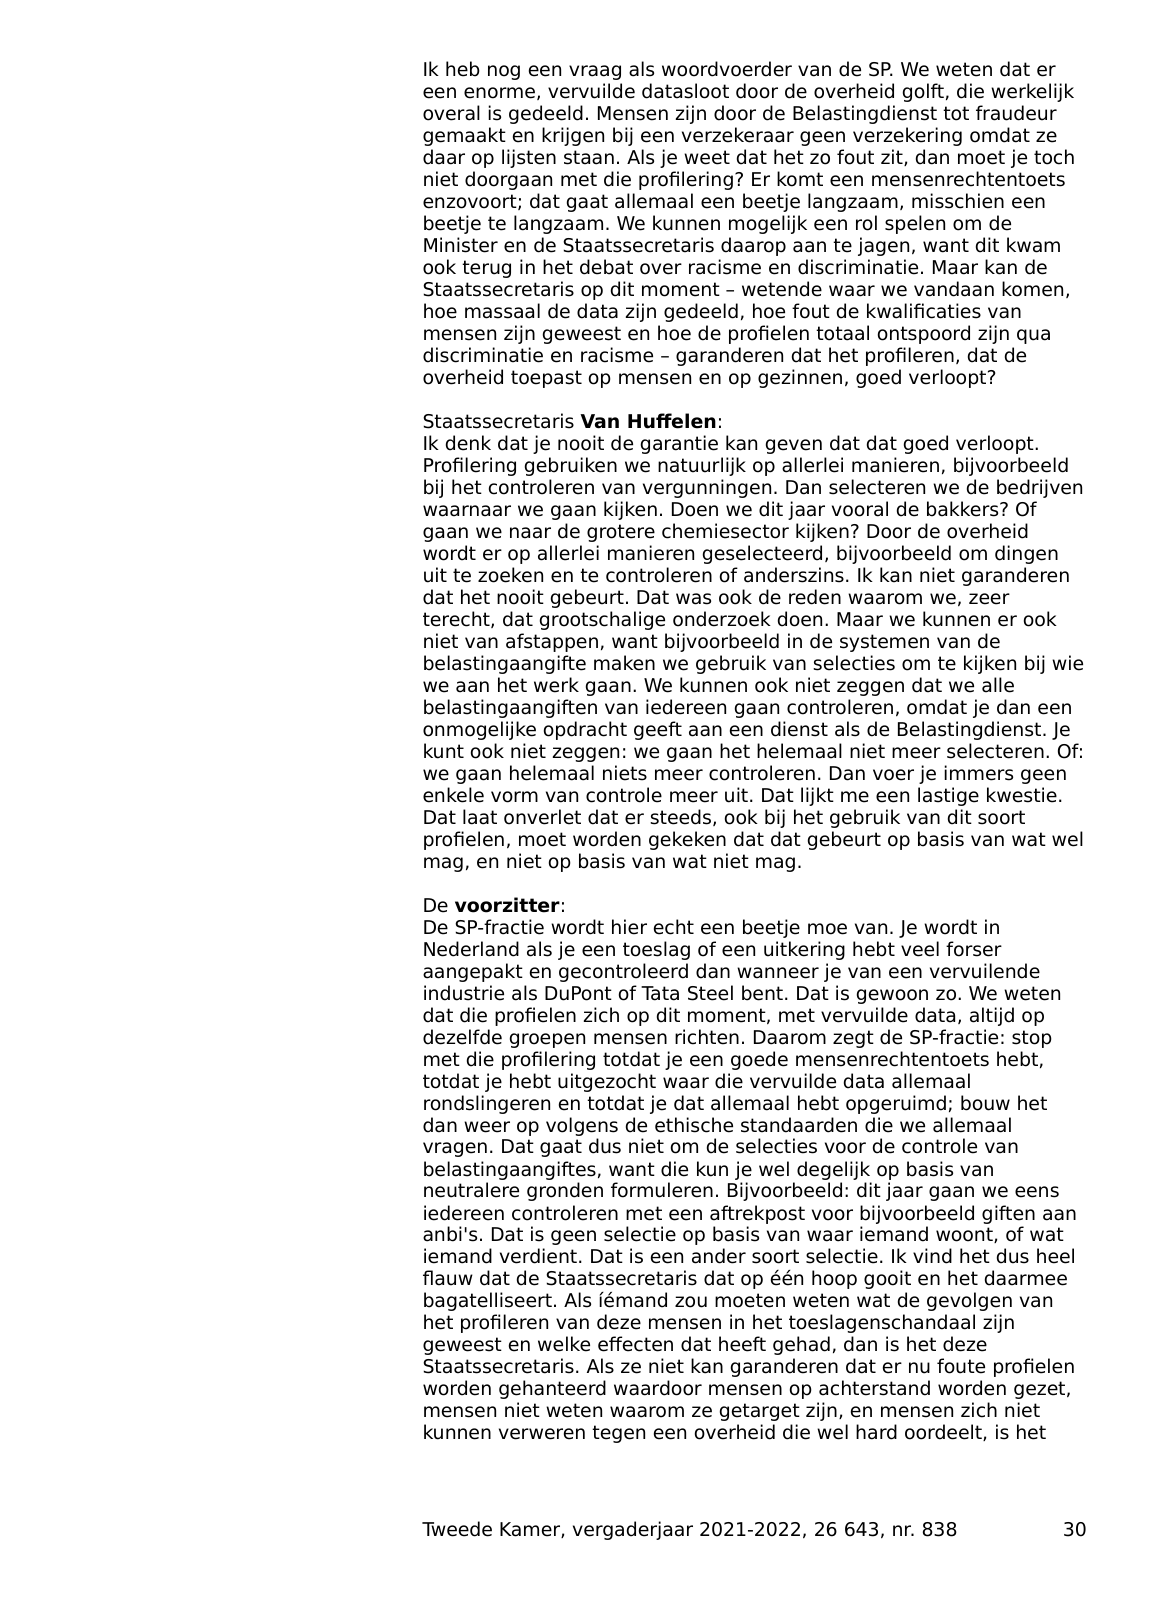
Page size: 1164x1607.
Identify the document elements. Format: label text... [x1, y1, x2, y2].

text Staatssecretaris Van Huffelen: [422, 411, 1087, 433]
text De voorzitter: [422, 895, 1087, 917]
text Ik heb nog een vraag als woordvoerder van de SP. We weten dat er een enorme, vervuilde datasloot door de overheid golft, die werkelijk overal is gedeeld. Mensen zijn door de Belastingdienst tot fraudeur gemaakt en krijgen bij een verzekeraar geen verzekering omdat ze daar op lijsten staan. Als je weet dat het zo fout zit, dan moet je toch niet doorgaan met die profilering? Er komt een mensenrechtentoets enzovoort; dat gaat allemaal een beetje langzaam, misschien een beetje te langzaam. We kunnen mogelijk een rol spelen om de Minister en de Staatssecretaris daarop aan te jagen, want dit kwam ook terug in het debat over racisme en discriminatie. Maar kan de Staatssecretaris op dit moment – wetende waar we vandaan komen, hoe massaal de data zijn gedeeld, hoe fout de kwalificaties van mensen zijn geweest en hoe de profielen totaal ontspoord zijn qua discriminatie en racisme – garanderen dat het profileren, dat de overheid toepast op mensen en op gezinnen, goed verloopt? [422, 59, 1087, 389]
text De SP-fractie wordt hier echt een beetje moe van. Je wordt in Nederland als je een toeslag of een uitkering hebt veel forser aangepakt en gecontroleerd dan wanneer je van een vervuilende industrie als DuPont of Tata Steel bent. Dat is gewoon zo. We weten dat die profielen zich op dit moment, met vervuilde data, altijd op dezelfde groepen mensen richten. Daarom zegt de SP-fractie: stop met die profilering totdat je een goede mensenrechtentoets hebt, totdat je hebt uitgezocht waar die vervuilde data allemaal rondslingeren en totdat je dat allemaal hebt opgeruimd; bouw het dan weer op volgens de ethische standaarden die we allemaal vragen. Dat gaat dus niet om de selecties voor de controle van belastingaangiftes, want die kun je wel degelijk op basis van neutralere gronden formuleren. Bijvoorbeeld: dit jaar gaan we eens iedereen controleren met een aftrekpost voor bijvoorbeeld giften aan anbi's. Dat is geen selectie op basis van waar iemand woont, of wat iemand verdient. Dat is een ander soort selectie. Ik vind het dus heel flauw dat de Staatssecretaris dat op één hoop gooit en het daarmee bagatelliseert. Als íémand zou moeten weten wat de gevolgen van het profileren van deze mensen in het toeslagenschandaal zijn geweest en welke effecten dat heeft gehad, dan is het deze Staatssecretaris. Als ze niet kan garanderen dat er nu foute profielen worden gehanteerd waardoor mensen op achterstand worden gezet, mensen niet weten waarom ze getarget zijn, en mensen zich niet kunnen verweren tegen een overheid die wel hard oordeelt, is het [422, 917, 1087, 1444]
text Ik denk dat je nooit de garantie kan geven dat dat goed verloopt. Profilering gebruiken we natuurlijk op allerlei manieren, bijvoorbeeld bij het controleren van vergunningen. Dan selecteren we de bedrijven waarnaar we gaan kijken. Doen we dit jaar vooral de bakkers? Of gaan we naar de grotere chemiesector kijken? Door de overheid wordt er op allerlei manieren geselecteerd, bijvoorbeeld om dingen uit te zoeken en te controleren of anderszins. Ik kan niet garanderen dat het nooit gebeurt. Dat was ook de reden waarom we, zeer terecht, dat grootschalige onderzoek doen. Maar we kunnen er ook niet van afstappen, want bijvoorbeeld in de systemen van de belastingaangifte maken we gebruik van selecties om te kijken bij wie we aan het werk gaan. We kunnen ook niet zeggen dat we alle belastingaangiften van iedereen gaan controleren, omdat je dan een onmogelijke opdracht geeft aan een dienst als de Belastingdienst. Je kunt ook niet zeggen: we gaan het helemaal niet meer selecteren. Of: we gaan helemaal niets meer controleren. Dan voer je immers geen enkele vorm van controle meer uit. Dat lijkt me een lastige kwestie. Dat laat onverlet dat er steeds, ook bij het gebruik van dit soort profielen, moet worden gekeken dat dat gebeurt op basis van wat wel mag, en niet op basis van wat niet mag. [422, 433, 1087, 872]
